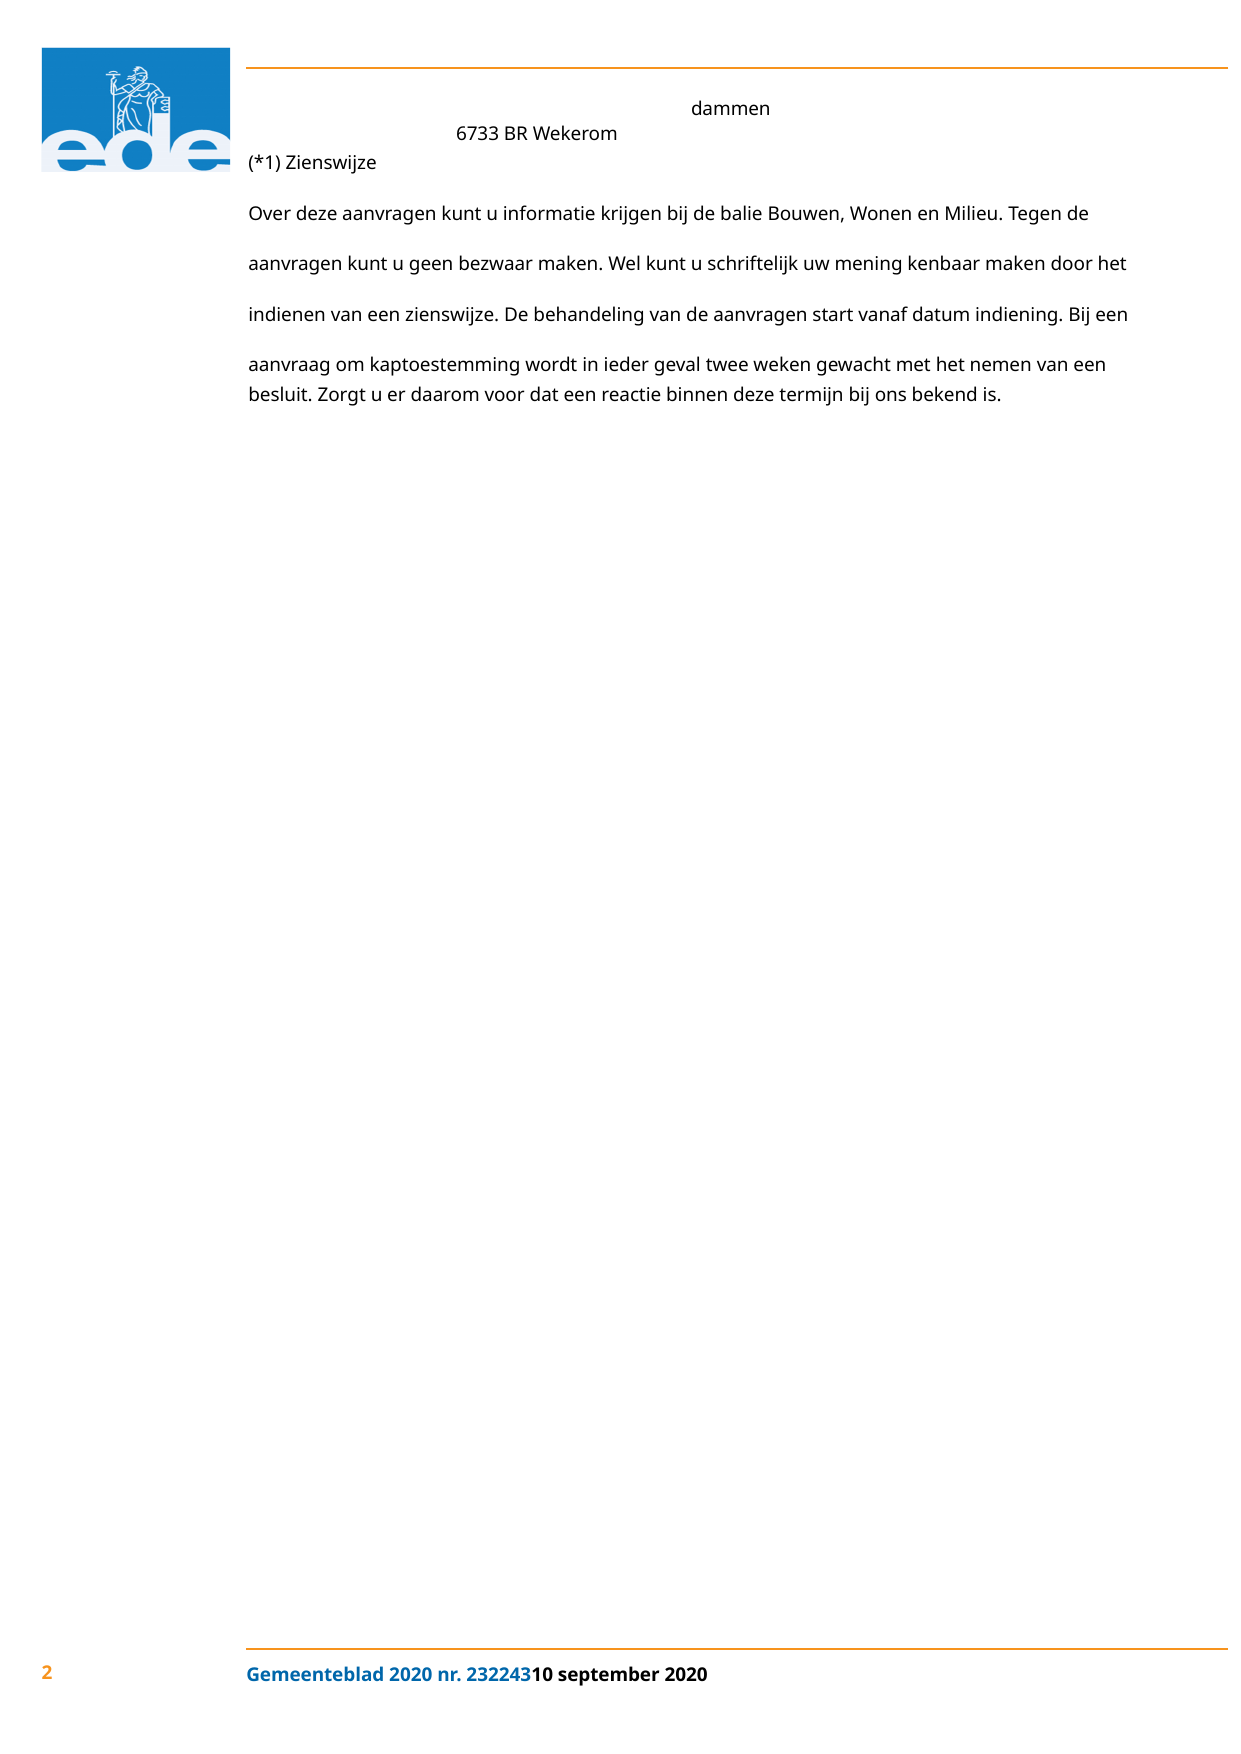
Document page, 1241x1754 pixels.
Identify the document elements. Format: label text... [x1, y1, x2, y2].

table_cell dammen [691, 95, 944, 121]
text aanvraag om kaptoestemming wordt in ieder geval twee weken gewacht met het nemen van een besluit. Zorgt u er daarom voor dat een reactie binnen deze termijn bij ons bekend is. [248, 351, 1152, 406]
table_cell [944, 95, 1152, 121]
table_cell [456, 95, 691, 121]
text (*1) Zienswijze [248, 149, 1152, 175]
table_cell [691, 121, 944, 146]
text Over deze aanvragen kunt u informatie krijgen bij de balie Bouwen, Wonen en Milieu. Tegen de [248, 200, 1152, 226]
table_cell [944, 121, 1152, 146]
text indienen van een zienswijze. De behandeling van de aanvragen start vanaf datum indiening. Bij een [248, 301, 1152, 326]
table_cell 6733 BR Wekerom [456, 121, 691, 146]
table_cell [248, 95, 456, 121]
picture [41, 47, 231, 172]
table_cell [248, 121, 456, 146]
text aanvragen kunt u geen bezwaar maken. Wel kunt u schriftelijk uw mening kenbaar maken door het [248, 250, 1152, 276]
